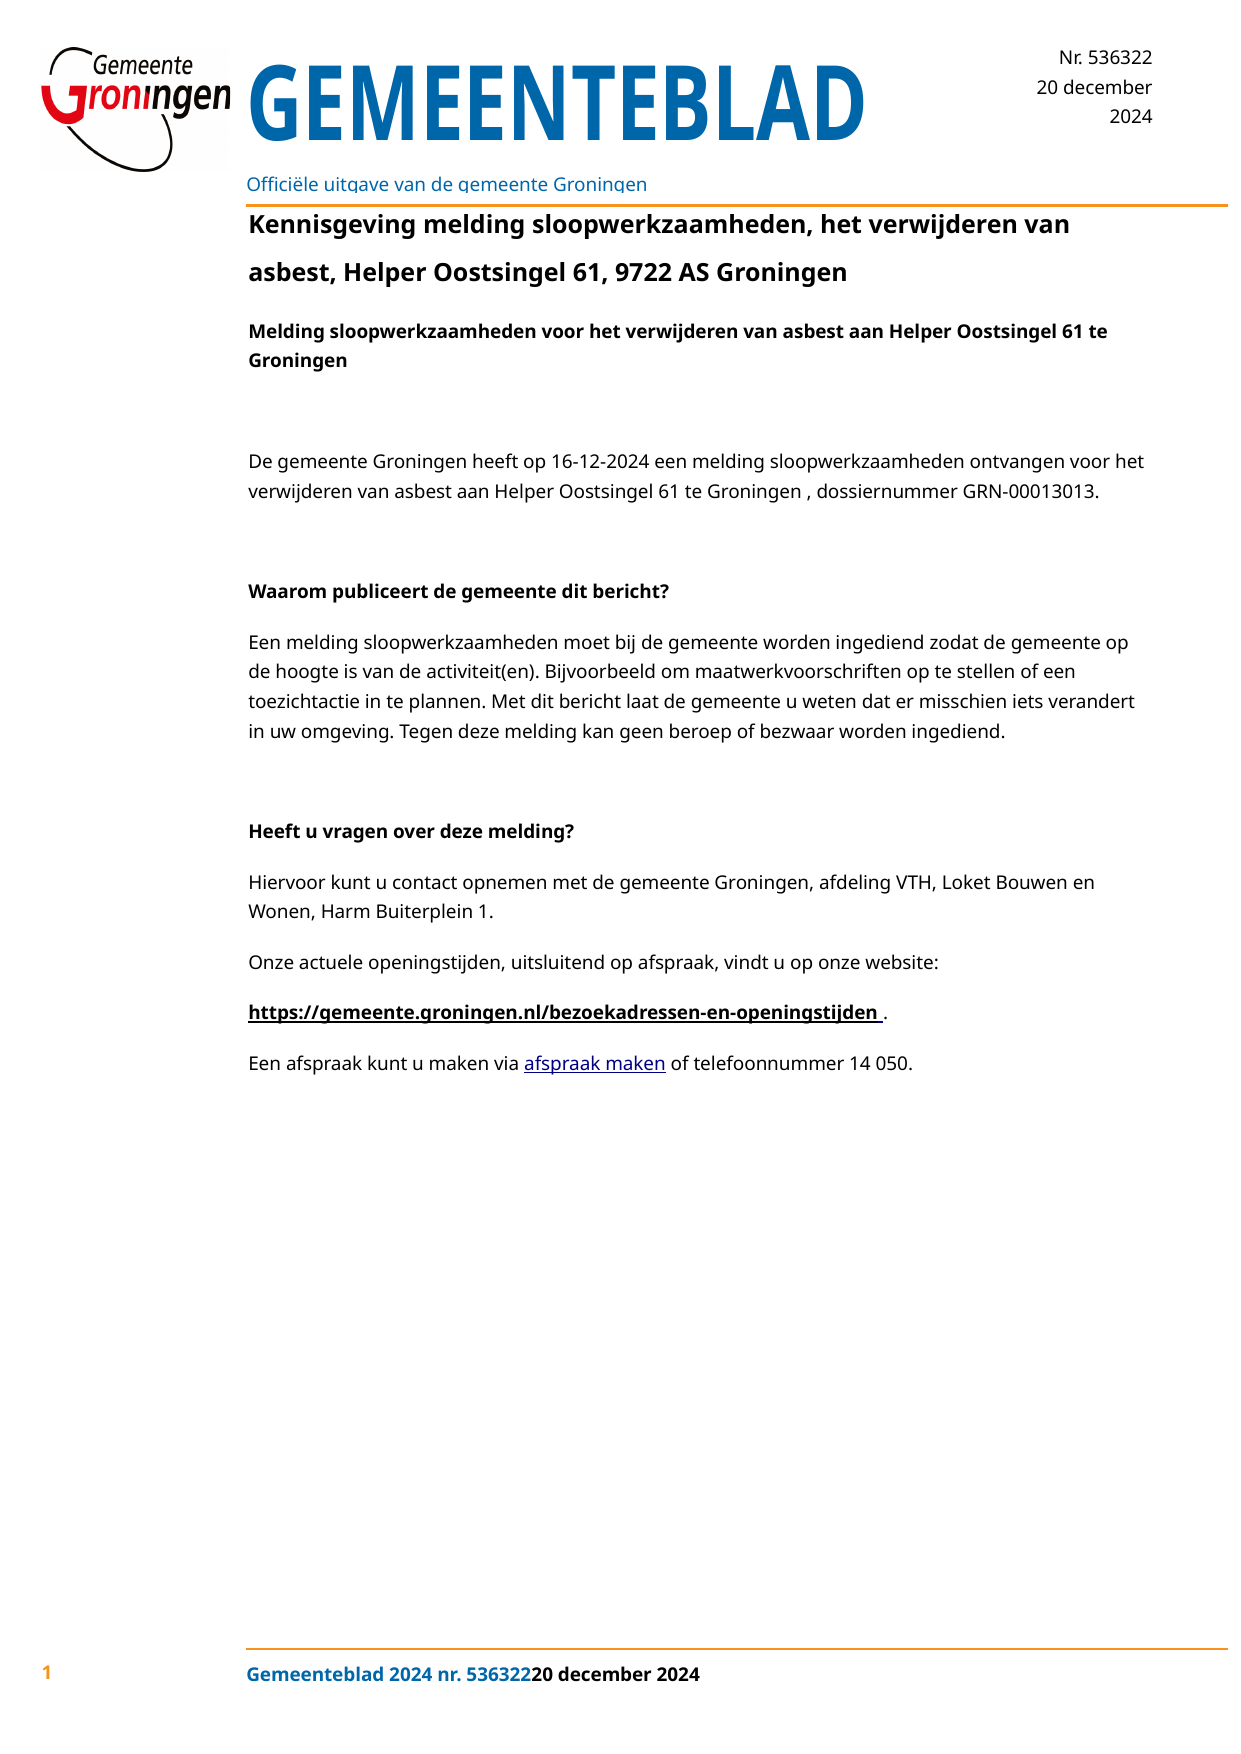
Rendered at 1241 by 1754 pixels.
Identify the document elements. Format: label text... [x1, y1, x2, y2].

picture [41, 47, 231, 172]
text Heeft u vragen over deze melding? [248, 819, 1152, 844]
text https://gemeente.groningen.nl/bezoekadressen-en-openingstijden . [248, 999, 1152, 1025]
text Waarom publiceert de gemeente dit bericht? [248, 579, 1152, 604]
text Kennisgeving melding sloopwerkzaamheden, het verwijderen van asbest, Helper Oostsingel 61, 9722 AS Groningen [248, 207, 1152, 288]
text Melding sloopwerkzaamheden voor het verwijderen van asbest aan Helper Oostsingel 61 te Groningen [248, 318, 1152, 373]
text Onze actuele openingstijden, uitsluitend op afspraak, vindt u op onze website: [248, 949, 1152, 975]
text De gemeente Groningen heeft op 16-12-2024 een melding sloopwerkzaamheden ontvangen voor het verwijderen van asbest aan Helper Oostsingel 61 te Groningen , dossiernummer GRN-00013013. [248, 448, 1152, 504]
text Hiervoor kunt u contact opnemen met de gemeente Groningen, afdeling VTH, Loket Bouwen en Wonen, Harm Buiterplein 1. [248, 869, 1152, 924]
text Een melding sloopwerkzaamheden moet bij de gemeente worden ingediend zodat de gemeente op de hoogte is van de activiteit(en). Bijvoorbeeld om maatwerkvoorschriften op te stellen of een toezichtactie in te plannen. Met dit bericht laat de gemeente u weten dat er misschien iets verandert in uw omgeving. Tegen deze melding kan geen beroep of bezwaar worden ingediend. [248, 629, 1152, 744]
text Een afspraak kunt u maken via afspraak maken of telefoonnummer 14 050. [248, 1050, 1152, 1076]
